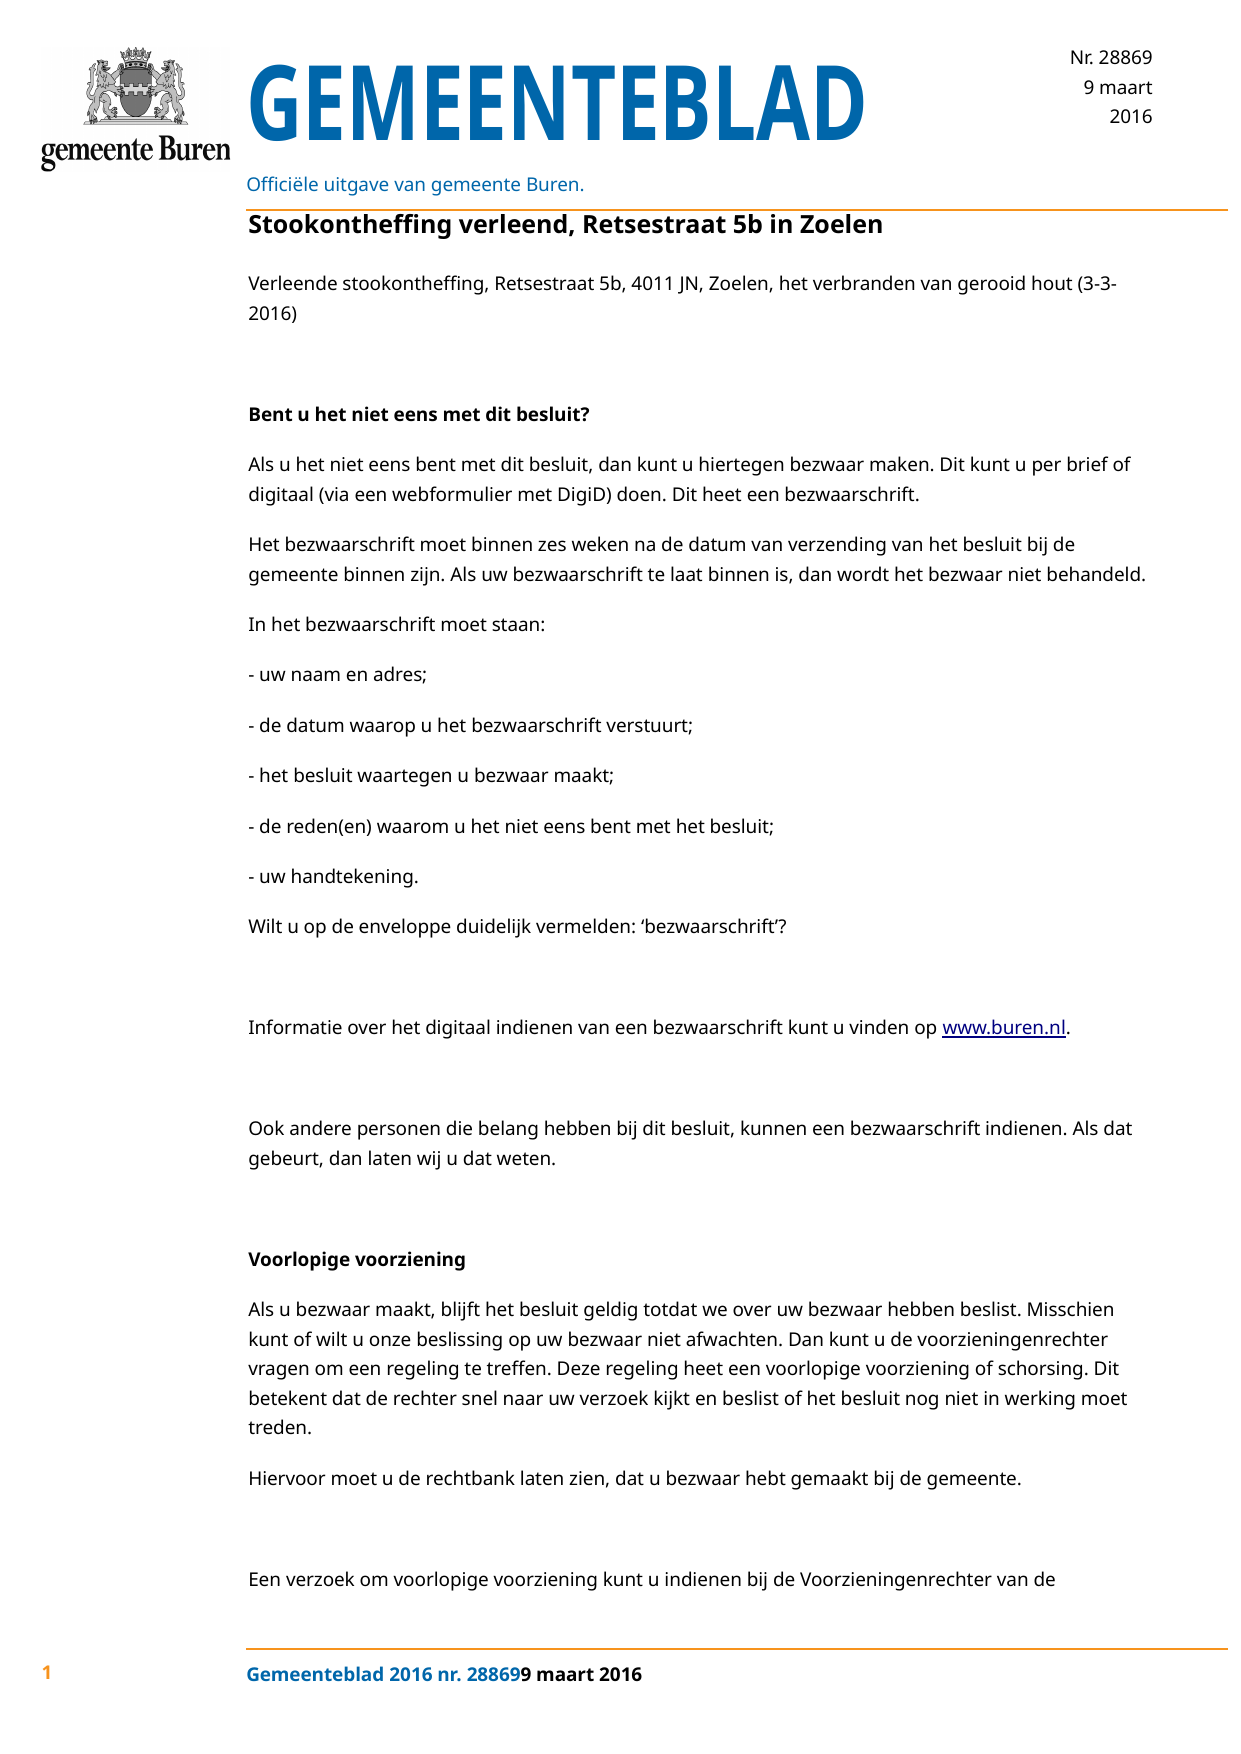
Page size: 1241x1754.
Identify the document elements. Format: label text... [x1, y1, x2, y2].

text - de datum waarop u het bezwaarschrift verstuurt; [248, 712, 1152, 738]
text In het bezwaarschrift moet staan: [248, 611, 1152, 637]
text Als u bezwaar maakt, blijft het besluit geldig totdat we over uw bezwaar hebben beslist. Misschien kunt of wilt u onze beslissing op uw bezwaar niet afwachten. Dan kunt u de voorzieningenrechter vragen om een regeling te treffen. Deze regeling heet een voorlopige voorziening of schorsing. Dit betekent dat de rechter snel naar uw verzoek kijkt en beslist of het besluit nog niet in werking moet treden. [248, 1296, 1152, 1440]
text Wilt u op de enveloppe duidelijk vermelden: ‘bezwaarschrift’? [248, 914, 1152, 939]
text - uw naam en adres; [248, 662, 1152, 687]
text Bent u het niet eens met dit besluit? [248, 401, 1152, 426]
text Als u het niet eens bent met dit besluit, dan kunt u hiertegen bezwaar maken. Dit kunt u per brief of digitaal (via een webformulier met DigiD) doen. Dit heet een bezwaarschrift. [248, 451, 1152, 506]
text Informatie over het digitaal indienen van een bezwaarschrift kunt u vinden op www.buren.nl. [248, 1014, 1152, 1040]
text - uw handtekening. [248, 863, 1152, 889]
text Verleende stookontheffing, Retsestraat 5b, 4011 JN, Zoelen, het verbranden van gerooid hout (3-3-2016) [248, 270, 1152, 326]
text Ook andere personen die belang hebben bij dit besluit, kunnen een bezwaarschrift indienen. Als dat gebeurt, dan laten wij u dat weten. [248, 1115, 1152, 1171]
text - de reden(en) waarom u het niet eens bent met het besluit; [248, 813, 1152, 838]
text Stookontheffing verleend, Retsestraat 5b in Zoelen [248, 211, 1152, 241]
text Een verzoek om voorlopige voorziening kunt u indienen bij de Voorzieningenrechter van de [248, 1566, 1152, 1591]
text Hiervoor moet u de rechtbank laten zien, dat u bezwaar hebt gemaakt bij de gemeente. [248, 1465, 1152, 1491]
text - het besluit waartegen u bezwaar maakt; [248, 762, 1152, 788]
text Het bezwaarschrift moet binnen zes weken na de datum van verzending van het besluit bij de gemeente binnen zijn. Als uw bezwaarschrift te laat binnen is, dan wordt het bezwaar niet behandeld. [248, 531, 1152, 586]
picture [41, 47, 231, 172]
text Voorlopige voorziening [248, 1246, 1152, 1271]
